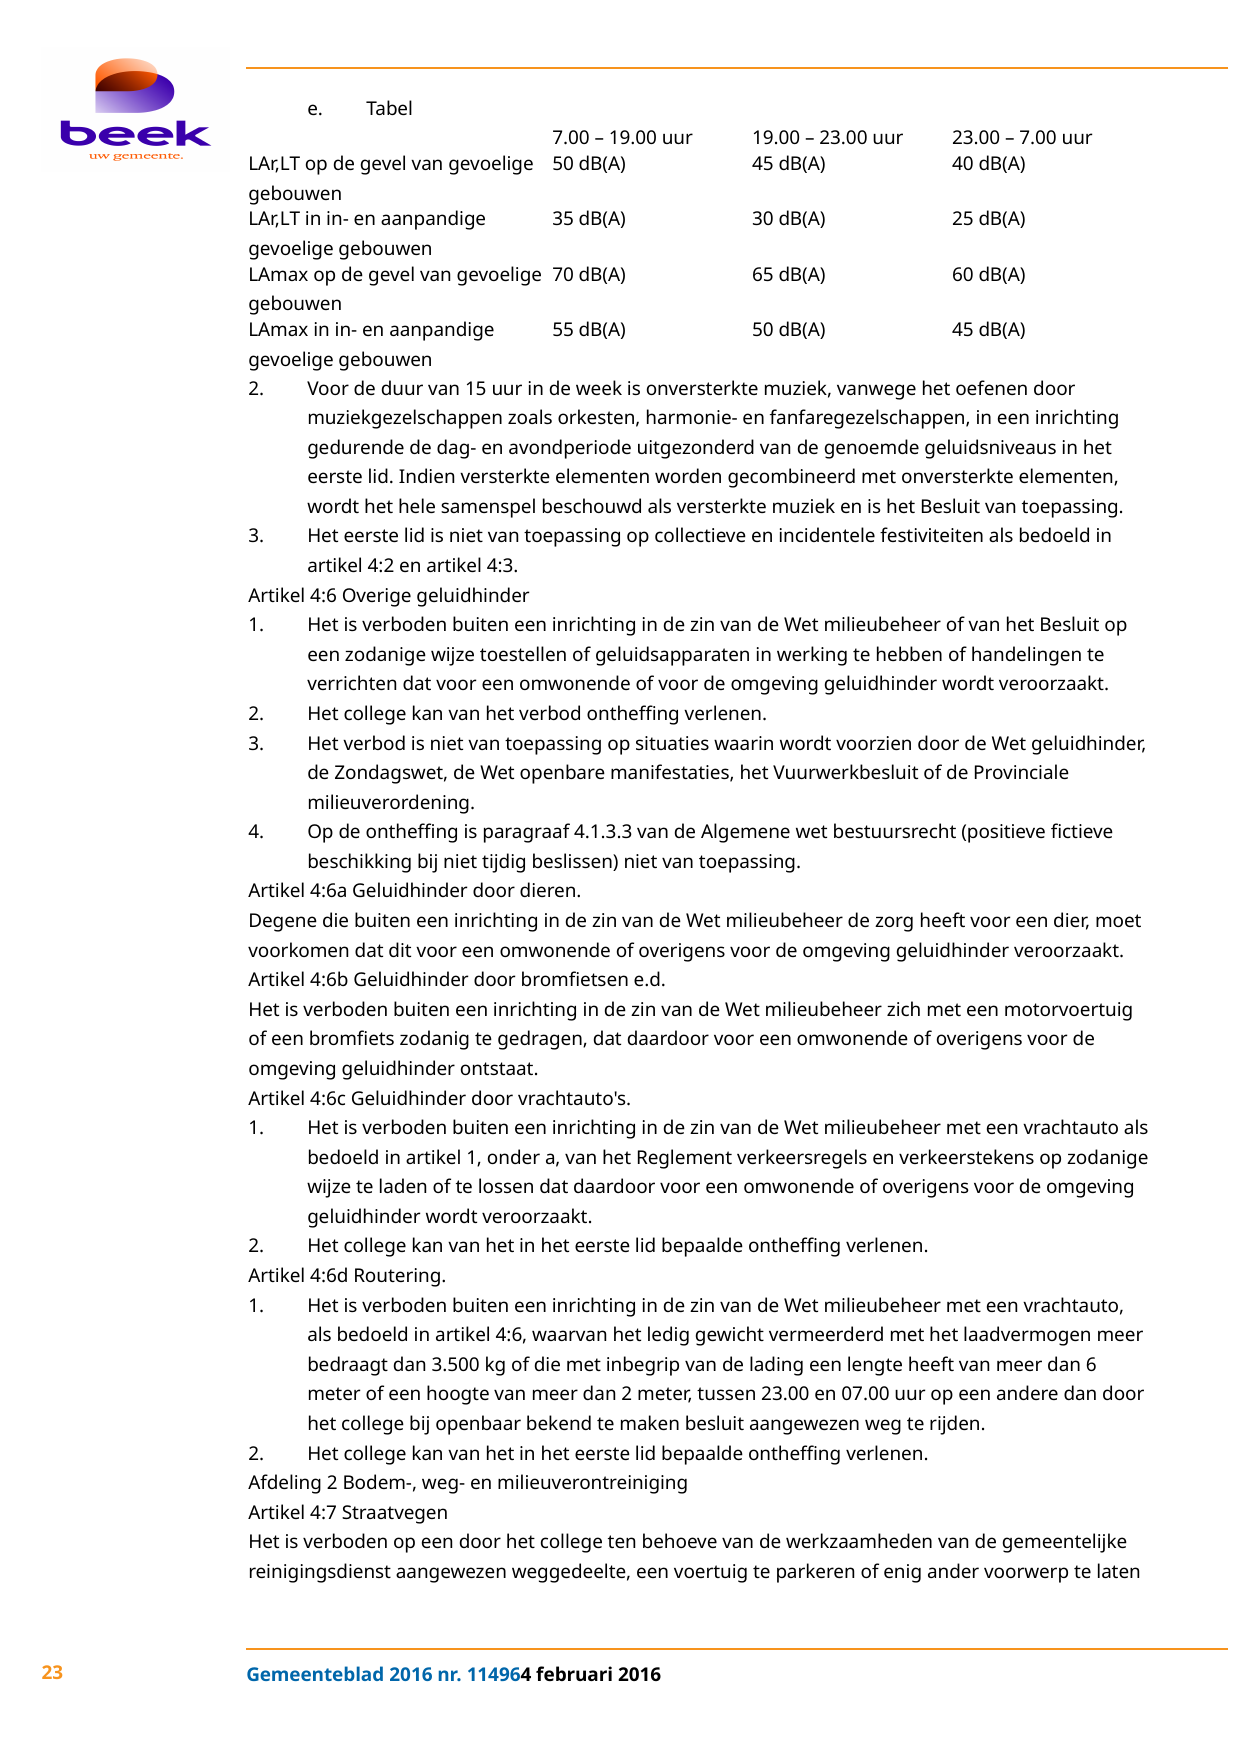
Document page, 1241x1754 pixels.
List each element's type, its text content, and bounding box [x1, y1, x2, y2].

table_cell LAr,LT op de gevel van gevoelige gebouwen [248, 150, 552, 206]
text Artikel 4:6 Overige geluidhinder [248, 582, 1152, 607]
text Artikel 4:6a Geluidhinder door dieren. [248, 878, 1152, 903]
table_cell 35 dB(A) [552, 206, 752, 261]
table_cell 45 dB(A) [752, 150, 952, 206]
list Het college kan van het verbod ontheffing verlenen. [248, 700, 1152, 726]
text Artikel 4:6c Geluidhinder door vrachtauto's. [248, 1085, 1152, 1110]
table_cell 40 dB(A) [952, 150, 1152, 206]
table_cell LAmax in in- en aanpandige gevoelige gebouwen [248, 316, 552, 371]
list Tabel [307, 95, 1152, 121]
list Het is verboden buiten een inrichting in de zin van de Wet milieubeheer met een vrachtauto, als bedoeld in artikel 4:6, waarvan het ledig gewicht vermeerderd met het laadvermogen meer bedraagt dan 3.500 kg of die met inbegrip van de lading een lengte heeft van meer dan 6 meter of een hoogte van meer dan 2 meter, tussen 23.00 en 07.00 uur op een andere dan door het college bij openbaar bekend te maken besluit aangewezen weg te rijden. [248, 1292, 1152, 1436]
table_header 19.00 – 23.00 uur [752, 125, 952, 150]
table_cell 65 dB(A) [752, 261, 952, 316]
table_cell 45 dB(A) [952, 316, 1152, 371]
list Het is verboden buiten een inrichting in de zin van de Wet milieubeheer met een vrachtauto als bedoeld in artikel 1, onder a, van het Reglement verkeersregels en verkeerstekens op zodanige wijze te laden of te lossen dat daardoor voor een omwonende of overigens voor de omgeving geluidhinder wordt veroorzaakt. [248, 1114, 1152, 1229]
table_cell 50 dB(A) [752, 316, 952, 371]
list Op de ontheffing is paragraaf 4.1.3.3 van de Algemene wet bestuursrecht (positieve fictieve beschikking bij niet tijdig beslissen) niet van toepassing. [248, 818, 1152, 874]
text Degene die buiten een inrichting in de zin van de Wet milieubeheer de zorg heeft voor een dier, moet voorkomen dat dit voor een omwonende of overigens voor de omgeving geluidhinder veroorzaakt. [248, 907, 1152, 962]
table_header 23.00 – 7.00 uur [952, 125, 1152, 150]
text Artikel 4:6b Geluidhinder door bromfietsen e.d. [248, 966, 1152, 992]
list Het college kan van het in het eerste lid bepaalde ontheffing verlenen. [248, 1440, 1152, 1465]
list Het is verboden buiten een inrichting in de zin van de Wet milieubeheer of van het Besluit op een zodanige wijze toestellen of geluidsapparaten in werking te hebben of handelingen te verrichten dat voor een omwonende of voor de omgeving geluidhinder wordt veroorzaakt. [248, 611, 1152, 696]
text Artikel 4:7 Straatvegen [248, 1499, 1152, 1524]
list Het college kan van het in het eerste lid bepaalde ontheffing verlenen. [248, 1233, 1152, 1258]
table_cell 60 dB(A) [952, 261, 1152, 316]
text Het is verboden buiten een inrichting in de zin van de Wet milieubeheer zich met een motorvoertuig of een bromfiets zodanig te gedragen, dat daardoor voor een omwonende of overigens voor de omgeving geluidhinder ontstaat. [248, 996, 1152, 1081]
list Het eerste lid is niet van toepassing op collectieve en incidentele festiviteiten als bedoeld in artikel 4:2 en artikel 4:3. [248, 523, 1152, 578]
table_cell LAmax op de gevel van gevoelige gebouwen [248, 261, 552, 316]
table_cell LAr,LT in in- en aanpandige gevoelige gebouwen [248, 206, 552, 261]
text Het is verboden op een door het college ten behoeve van de werkzaamheden van de gemeentelijke reinigingsdienst aangewezen weggedeelte, een voertuig te parkeren of enig ander voorwerp te laten [248, 1528, 1152, 1584]
picture [41, 47, 231, 172]
table_header 7.00 – 19.00 uur [552, 125, 752, 150]
table_header [248, 125, 552, 150]
text Afdeling 2 Bodem-, weg- en milieuverontreiniging [248, 1469, 1152, 1495]
table_cell 25 dB(A) [952, 206, 1152, 261]
list Het verbod is niet van toepassing op situaties waarin wordt voorzien door de Wet geluidhinder, de Zondagswet, de Wet openbare manifestaties, het Vuurwerkbesluit of de Provinciale milieuverordening. [248, 730, 1152, 814]
table_cell 30 dB(A) [752, 206, 952, 261]
table_cell 55 dB(A) [552, 316, 752, 371]
text Artikel 4:6d Routering. [248, 1262, 1152, 1288]
table_cell 70 dB(A) [552, 261, 752, 316]
table_cell 50 dB(A) [552, 150, 752, 206]
list Voor de duur van 15 uur in de week is onversterkte muziek, vanwege het oefenen door muziekgezelschappen zoals orkesten, harmonie- en fanfaregezelschappen, in een inrichting gedurende de dag- en avondperiode uitgezonderd van de genoemde geluidsniveaus in het eerste lid. Indien versterkte elementen worden gecombineerd met onversterkte elementen, wordt het hele samenspel beschouwd als versterkte muziek en is het Besluit van toepassing. [248, 375, 1152, 519]
